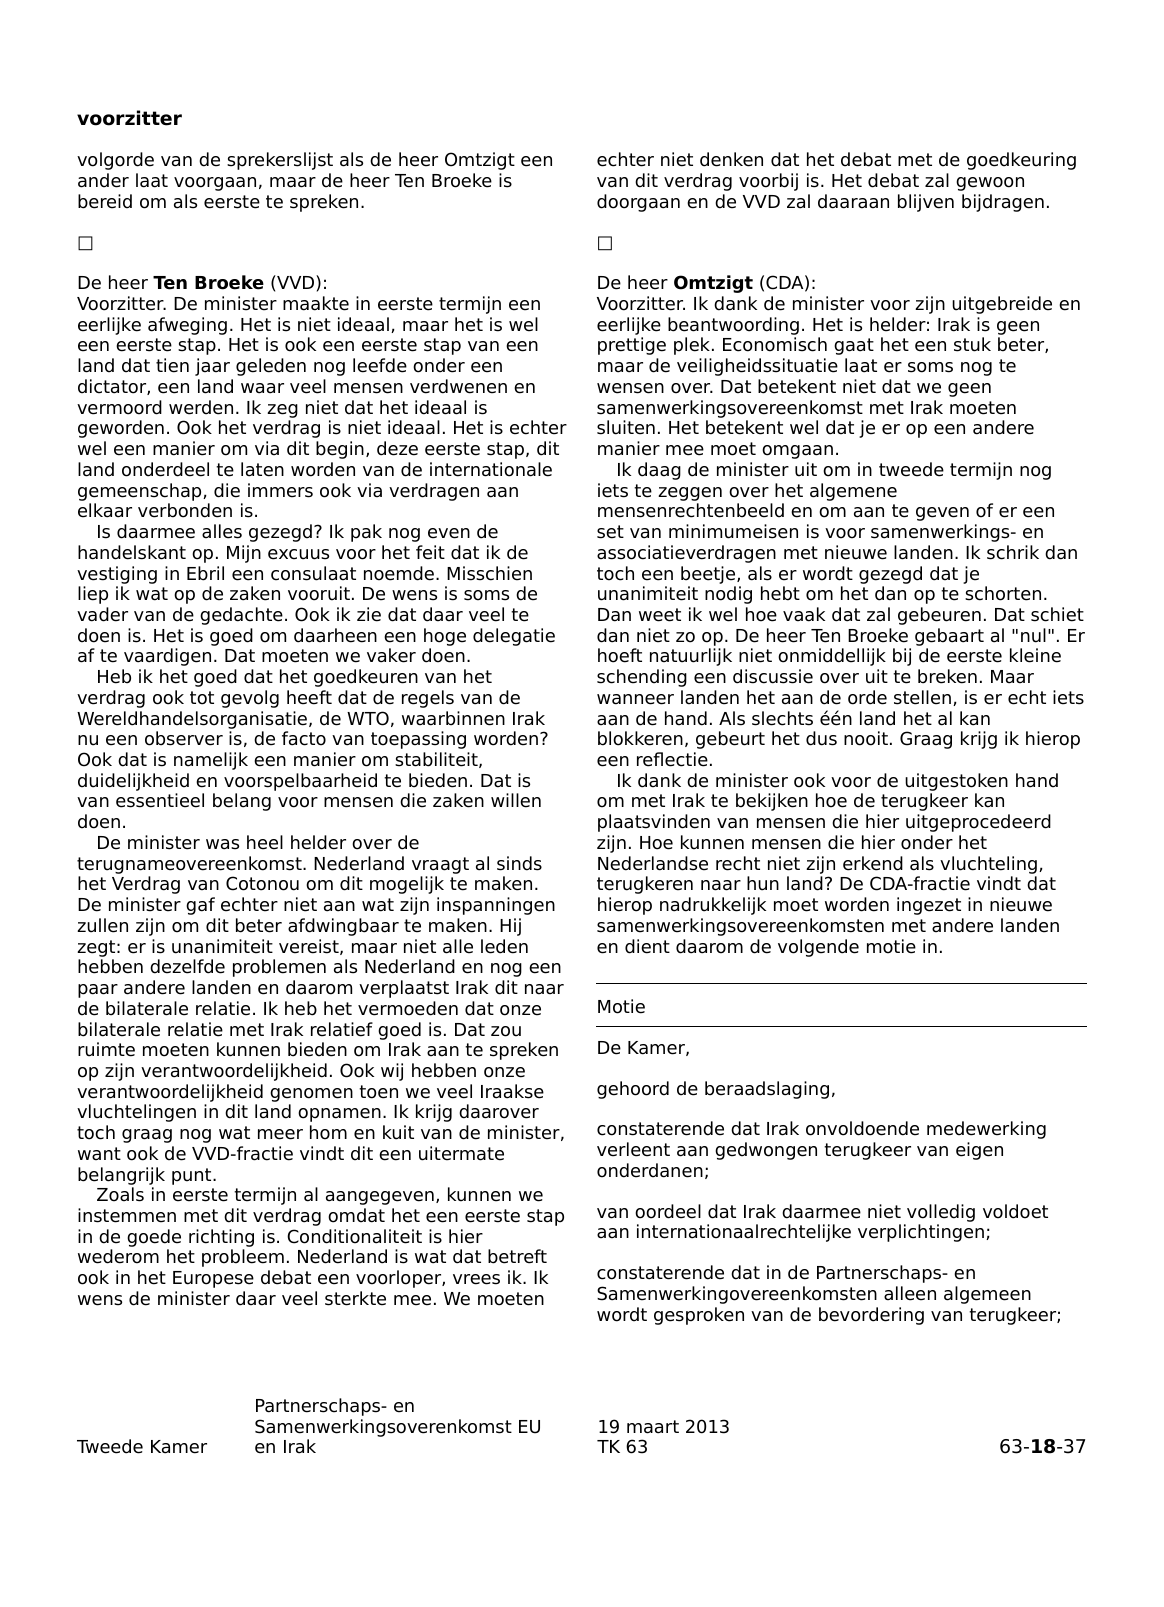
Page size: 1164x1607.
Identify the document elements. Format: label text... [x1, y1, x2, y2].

text van oordeel dat Irak daarmee niet volledig voldoet aan internationaalrechtelijke verplichtingen; [596, 1201, 1087, 1243]
text constaterende dat in de Partnerschaps- en Samenwerkingovereenkomsten alleen algemeen wordt gesproken van de bevordering van terugkeer; [596, 1263, 1087, 1325]
text echter niet denken dat het debat met de goedkeuring van dit verdrag voorbij is. Het debat zal gewoon doorgaan en de VVD zal daaraan blijven bijdragen. [596, 150, 1087, 212]
text gehoord de beraadslaging, [596, 1078, 1087, 1099]
text Is daarmee alles gezegd? Ik pak nog even de handelskant op. Mijn excuus voor het feit dat ik de vestiging in Ebril een consulaat noemde. Misschien liep ik wat op de zaken vooruit. De wens is soms de vader van de gedachte. Ook ik zie dat daar veel te doen is. Het is goed om daarheen een hoge delegatie af te vaardigen. Dat moeten we vaker doen. [77, 522, 567, 667]
text Ik daag de minister uit om in tweede termijn nog iets te zeggen over het algemene mensenrechtenbeeld en om aan te geven of er een set van minimumeisen is voor samenwerkings- en associatieverdragen met nieuwe landen. Ik schrik dan toch een beetje, als er wordt gezegd dat je unanimiteit nodig hebt om het dan op te schorten. Dan weet ik wel hoe vaak dat zal gebeuren. Dat schiet dan niet zo op. De heer Ten Broeke gebaart al "nul". Er hoeft natuurlijk niet onmiddellijk bij de eerste kleine schending een discussie over uit te breken. Maar wanneer landen het aan de orde stellen, is er echt iets aan de hand. Als slechts één land het al kan blokkeren, gebeurt het dus nooit. Graag krijg ik hierop een reflectie. [596, 460, 1087, 771]
text De heer Ten Broeke (VVD): [77, 273, 567, 294]
text Motie [596, 997, 1087, 1018]
text Zoals in eerste termijn al aangegeven, kunnen we instemmen met dit verdrag omdat het een eerste stap in de goede richting is. Conditionaliteit is hier wederom het probleem. Nederland is wat dat betreft ook in het Europese debat een voorloper, vrees ik. Ik wens de minister daar veel sterkte mee. We moeten [77, 1185, 567, 1309]
text volgorde van de sprekerslijst als de heer Omtzigt een ander laat voorgaan, maar de heer Ten Broeke is bereid om als eerste te spreken. [77, 150, 567, 212]
text Voorzitter. De minister maakte in eerste termijn een eerlijke afweging. Het is niet ideaal, maar het is wel een eerste stap. Het is ook een eerste stap van een land dat tien jaar geleden nog leefde onder een dictator, een land waar veel mensen verdwenen en vermoord werden. Ik zeg niet dat het ideaal is geworden. Ook het verdrag is niet ideaal. Het is echter wel een manier om via dit begin, deze eerste stap, dit land onderdeel te laten worden van de internationale gemeenschap, die immers ook via verdragen aan elkaar verbonden is. [77, 294, 567, 522]
text Voorzitter. Ik dank de minister voor zijn uitgebreide en eerlijke beantwoording. Het is helder: Irak is geen prettige plek. Economisch gaat het een stuk beter, maar de veiligheidssituatie laat er soms nog te wensen over. Dat betekent niet dat we geen samenwerkingsovereenkomst met Irak moeten sluiten. Het betekent wel dat je er op een andere manier mee moet omgaan. [596, 294, 1087, 460]
text Heb ik het goed dat het goedkeuren van het verdrag ook tot gevolg heeft dat de regels van de Wereldhandelsorganisatie, de WTO, waarbinnen Irak nu een observer is, de facto van toepassing worden? Ook dat is namelijk een manier om stabiliteit, duidelijkheid en voorspelbaarheid te bieden. Dat is van essentieel belang voor mensen die zaken willen doen. [77, 667, 567, 833]
text Ik dank de minister ook voor de uitgestoken hand om met Irak te bekijken hoe de terugkeer kan plaatsvinden van mensen die hier uitgeprocedeerd zijn. Hoe kunnen mensen die hier onder het Nederlandse recht niet zijn erkend als vluchteling, terugkeren naar hun land? De CDA-fractie vindt dat hierop nadrukkelijk moet worden ingezet in nieuwe samenwerkingsovereenkomsten met andere landen en dient daarom de volgende motie in. [596, 771, 1087, 957]
text constaterende dat Irak onvoldoende medewerking verleent aan gedwongen terugkeer van eigen onderdanen; [596, 1119, 1087, 1181]
text □ [77, 232, 567, 253]
text De heer Omtzigt (CDA): [596, 273, 1087, 294]
text De minister was heel helder over de terugnameovereenkomst. Nederland vraagt al sinds het Verdrag van Cotonou om dit mogelijk te maken. De minister gaf echter niet aan wat zijn inspanningen zullen zijn om dit beter afdwingbaar te maken. Hij zegt: er is unanimiteit vereist, maar niet alle leden hebben dezelfde problemen als Nederland en nog een paar andere landen en daarom verplaatst Irak dit naar de bilaterale relatie. Ik heb het vermoeden dat onze bilaterale relatie met Irak relatief goed is. Dat zou ruimte moeten kunnen bieden om Irak aan te spreken op zijn verantwoordelijkheid. Ook wij hebben onze verantwoordelijkheid genomen toen we veel Iraakse vluchtelingen in dit land opnamen. Ik krijg daarover toch graag nog wat meer hom en kuit van de minister, want ook de VVD-fractie vindt dit een uitermate belangrijk punt. [77, 833, 567, 1185]
text □ [596, 232, 1087, 253]
text De Kamer, [596, 1038, 1087, 1058]
